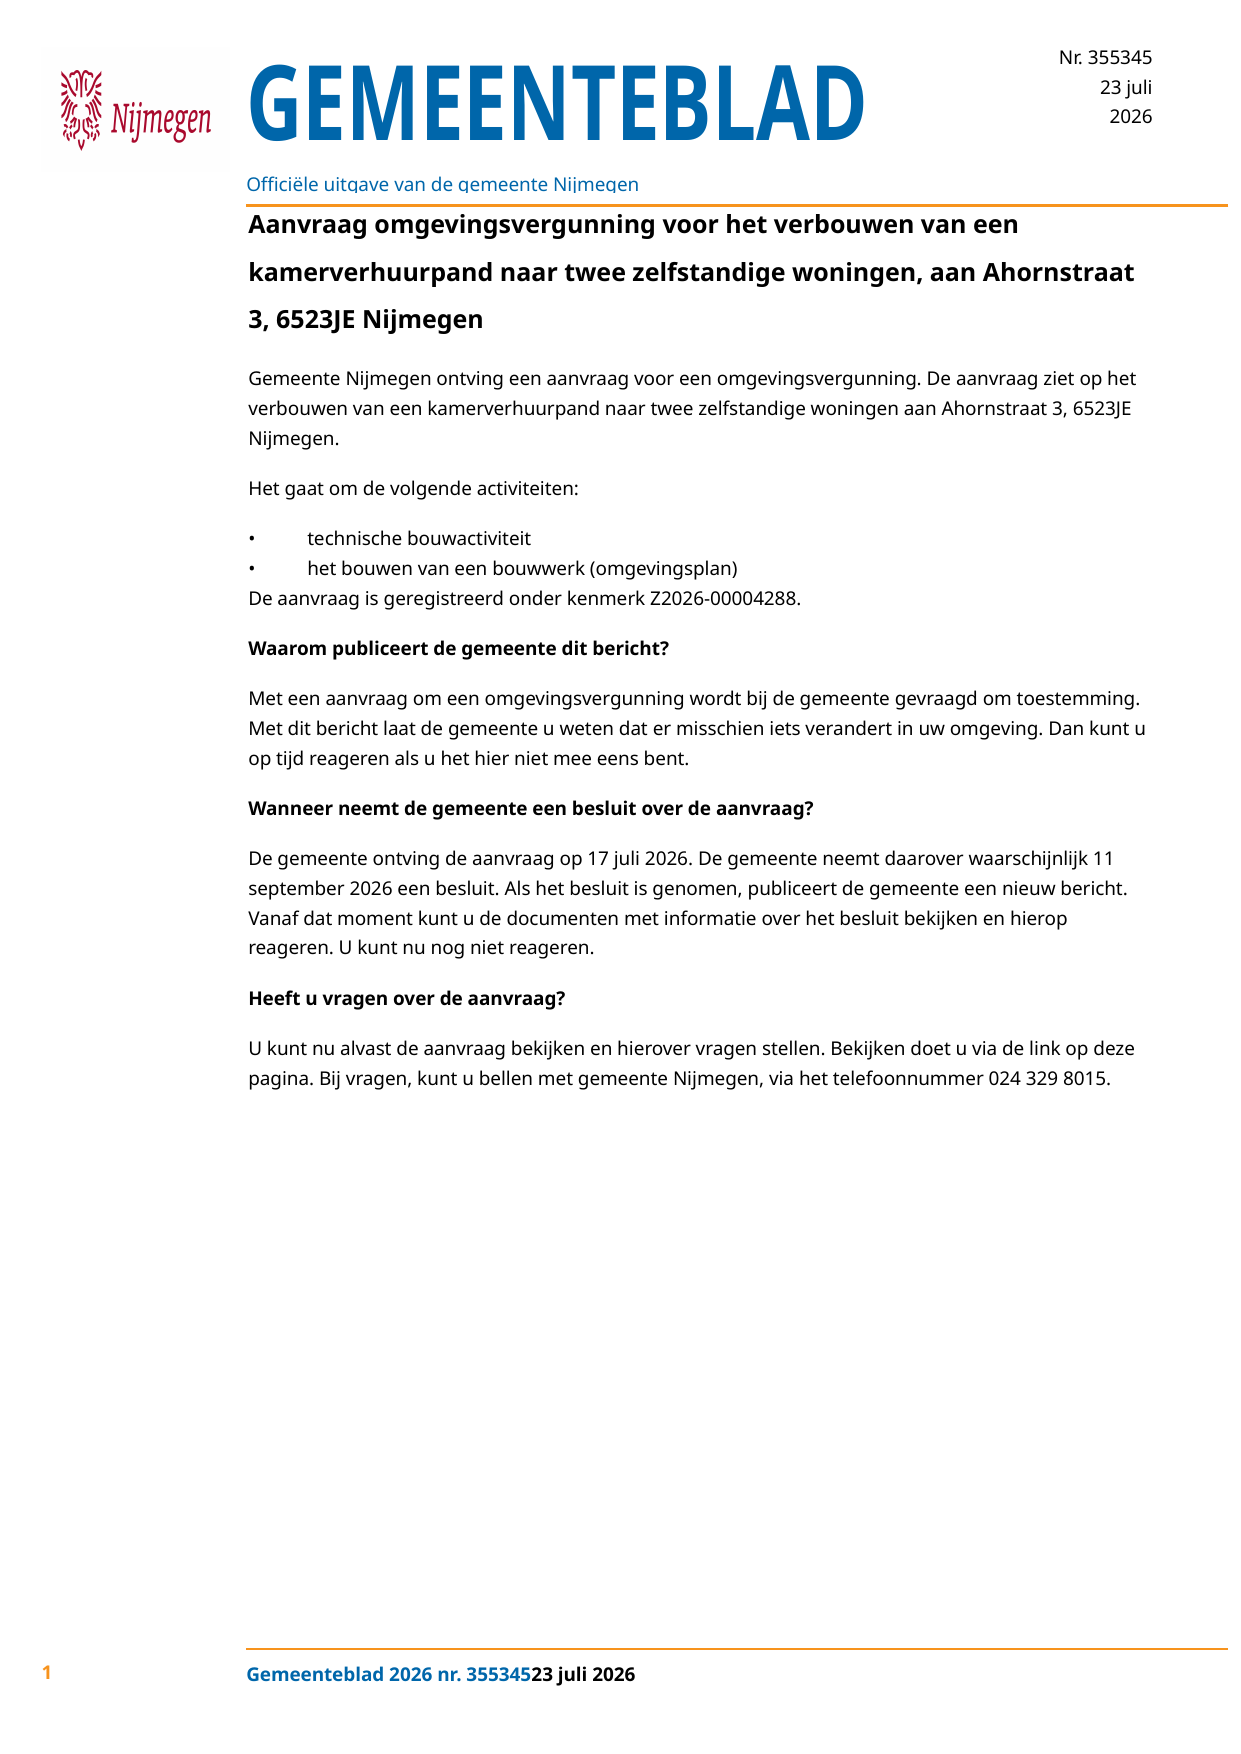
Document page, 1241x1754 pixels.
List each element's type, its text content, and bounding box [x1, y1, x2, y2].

text Het gaat om de volgende activiteiten: [248, 475, 1152, 501]
text De aanvraag is geregistreerd onder kenmerk Z2026-00004288. [248, 585, 1152, 610]
text Aanvraag omgevingsvergunning voor het verbouwen van een kamerverhuurpand naar twee zelfstandige woningen, aan Ahornstraat 3, 6523JE Nijmegen [248, 207, 1152, 336]
text Gemeente Nijmegen ontving een aanvraag voor een omgevingsvergunning. De aanvraag ziet op het verbouwen van een kamerverhuurpand naar twee zelfstandige woningen aan Ahornstraat 3, 6523JE Nijmegen. [248, 366, 1152, 450]
text Met een aanvraag om een omgevingsvergunning wordt bij de gemeente gevraagd om toestemming. Met dit bericht laat de gemeente u weten dat er misschien iets verandert in uw omgeving. Dan kunt u op tijd reageren als u het hier niet mee eens bent. [248, 686, 1152, 770]
picture [41, 47, 231, 172]
text U kunt nu alvast de aanvraag bekijken en hierover vragen stellen. Bekijken doet u via de link op deze pagina. Bij vragen, kunt u bellen met gemeente Nijmegen, via het telefoonnummer 024 329 8015. [248, 1035, 1152, 1090]
list technische bouwactiviteit [248, 526, 1152, 551]
list het bouwen van een bouwwerk (omgevingsplan) [248, 555, 1152, 581]
text Wanneer neemt de gemeente een besluit over de aanvraag? [248, 795, 1152, 821]
text Heeft u vragen over de aanvraag? [248, 985, 1152, 1010]
text Waarom publiceert de gemeente dit bericht? [248, 635, 1152, 661]
text De gemeente ontving de aanvraag op 17 juli 2026. De gemeente neemt daarover waarschijnlijk 11 september 2026 een besluit. Als het besluit is genomen, publiceert de gemeente een nieuw bericht. Vanaf dat moment kunt u de documenten met informatie over het besluit bekijken en hierop reageren. U kunt nu nog niet reageren. [248, 846, 1152, 960]
